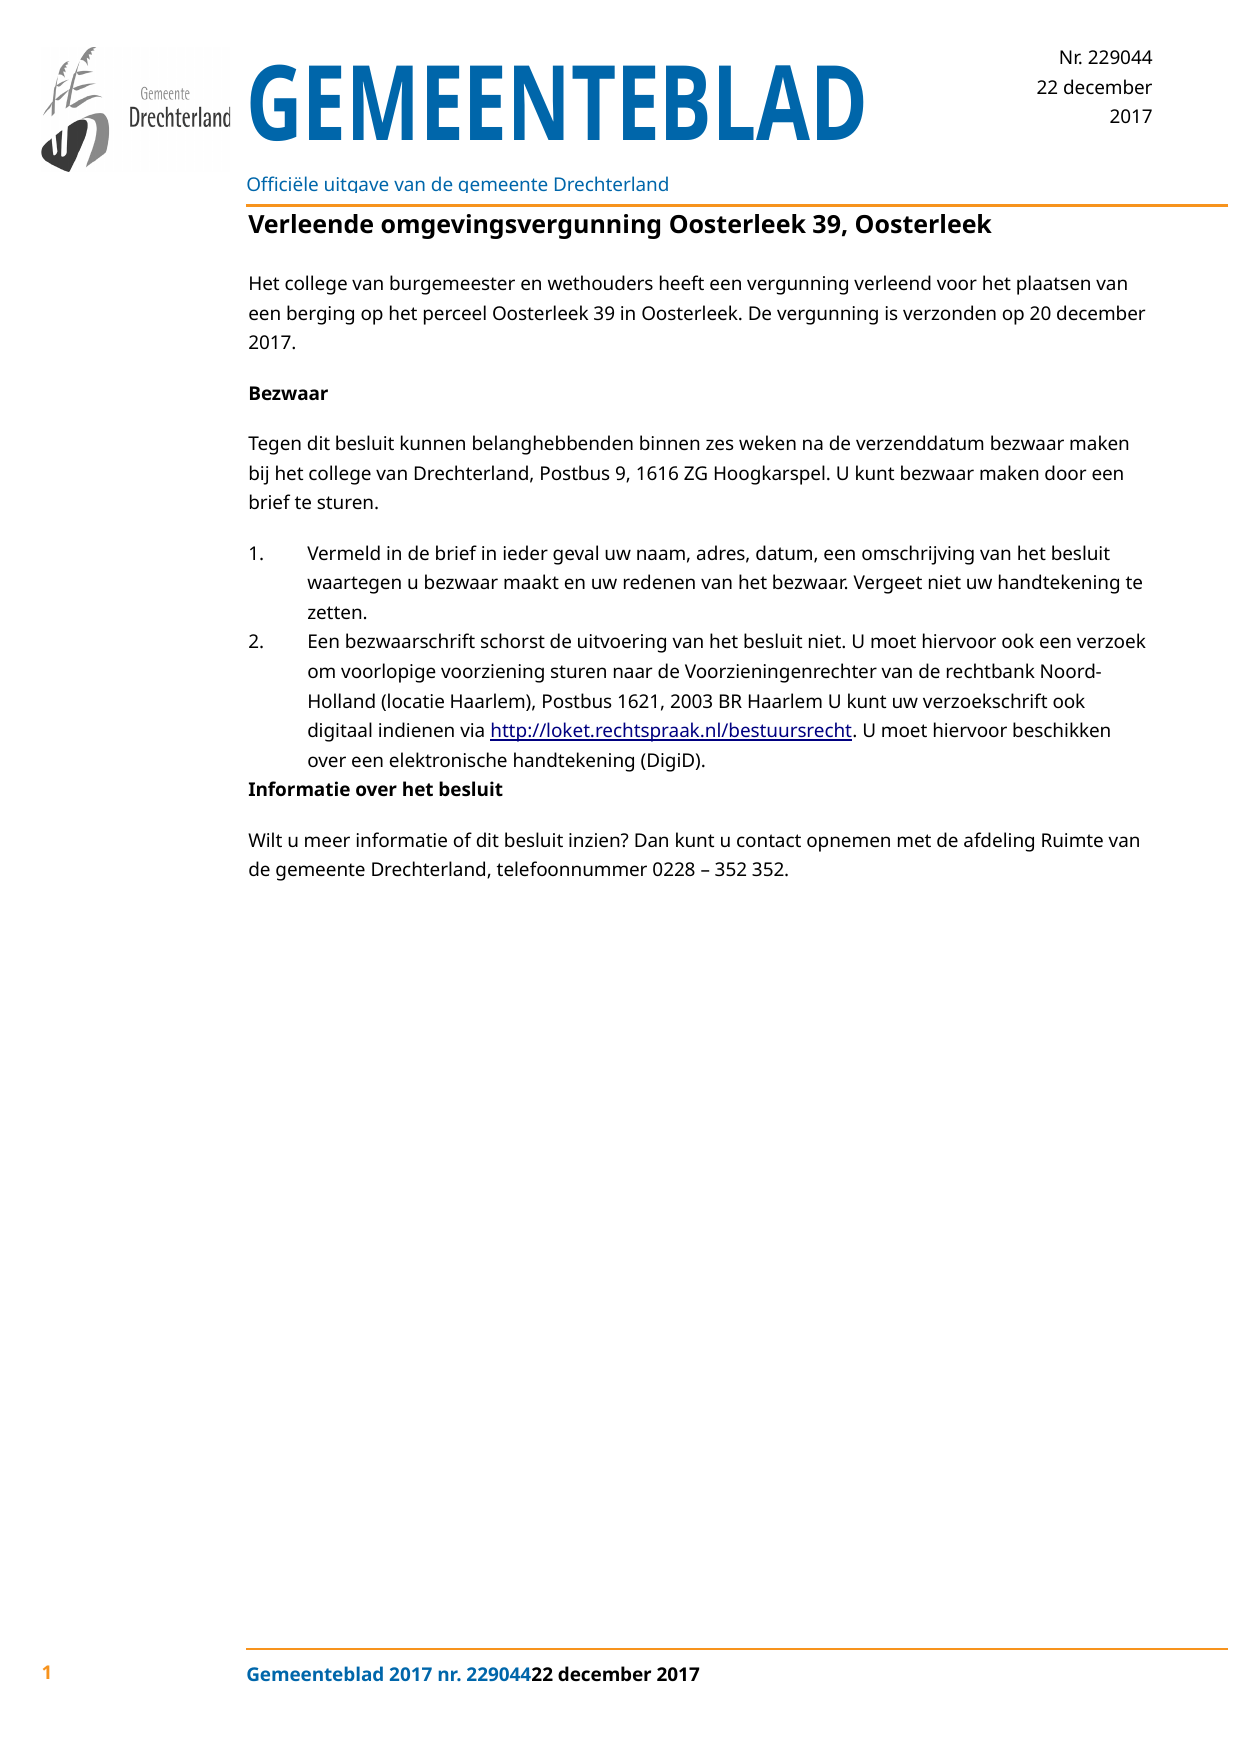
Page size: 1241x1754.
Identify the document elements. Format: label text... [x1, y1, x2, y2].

text Wilt u meer informatie of dit besluit inzien? Dan kunt u contact opnemen met de afdeling Ruimte van de gemeente Drechterland, telefoonnummer 0228 – 352 352. [248, 827, 1152, 882]
text Tegen dit besluit kunnen belanghebbenden binnen zes weken na de verzenddatum bezwaar maken bij het college van Drechterland, Postbus 9, 1616 ZG Hoogkarspel. U kunt bezwaar maken door een brief te sturen. [248, 430, 1152, 515]
text Informatie over het besluit [248, 777, 1152, 802]
text Het college van burgemeester en wethouders heeft een vergunning verleend voor het plaatsen van een berging op het perceel Oosterleek 39 in Oosterleek. De vergunning is verzonden op 20 december 2017. [248, 270, 1152, 355]
text Bezwaar [248, 380, 1152, 406]
list Vermeld in de brief in ieder geval uw naam, adres, datum, een omschrijving van het besluit waartegen u bezwaar maakt en uw redenen van het bezwaar. Vergeet niet uw handtekening te zetten. [248, 540, 1152, 625]
picture [41, 47, 231, 172]
text Verleende omgevingsvergunning Oosterleek 39, Oosterleek [248, 207, 1152, 241]
list Een bezwaarschrift schorst de uitvoering van het besluit niet. U moet hiervoor ook een verzoek om voorlopige voorziening sturen naar de Voorzieningenrechter van de rechtbank Noord-Holland (locatie Haarlem), Postbus 1621, 2003 BR Haarlem U kunt uw verzoekschrift ook digitaal indienen via http://loket.rechtspraak.nl/bestuursrecht. U moet hiervoor beschikken over een elektronische handtekening (DigiD). [248, 629, 1152, 773]
